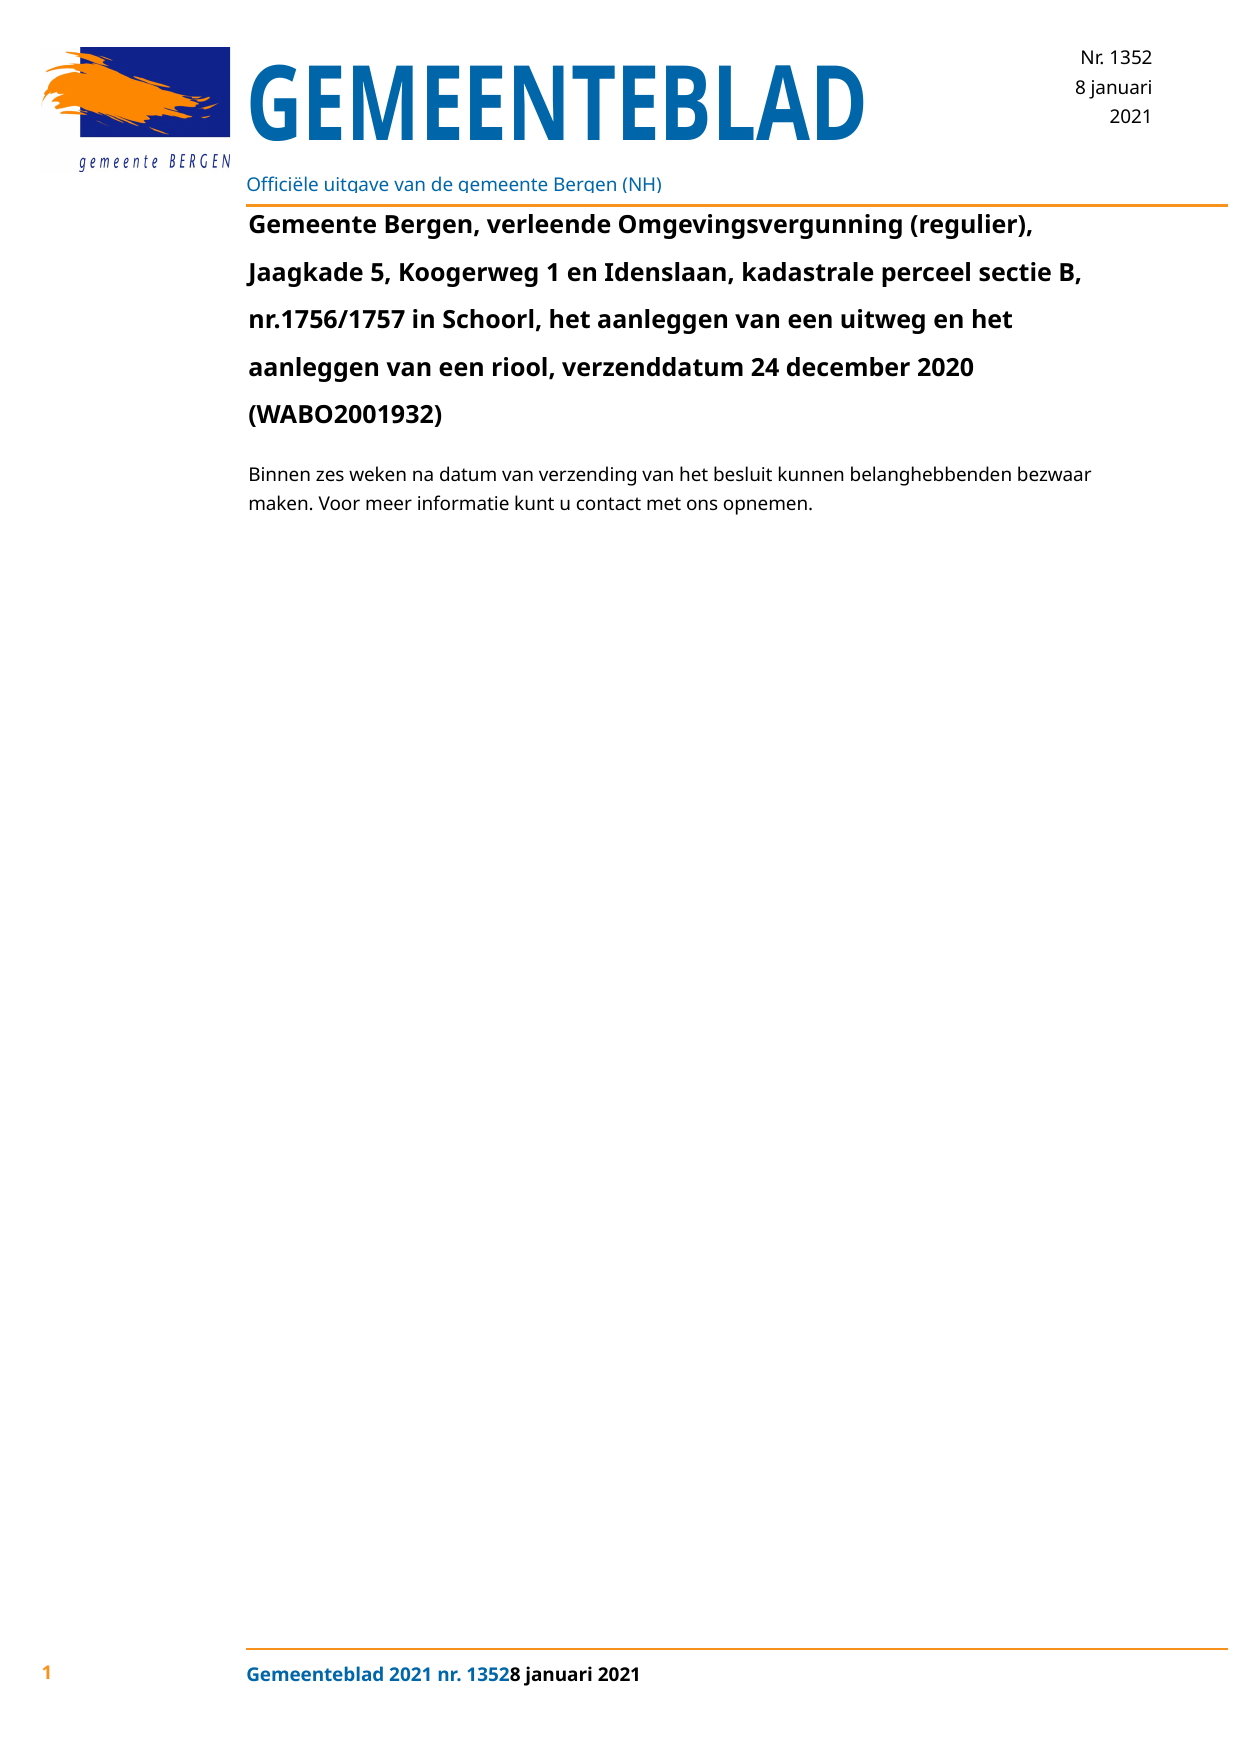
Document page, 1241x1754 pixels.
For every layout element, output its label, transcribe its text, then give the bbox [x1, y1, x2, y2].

text Gemeente Bergen, verleende Omgevingsvergunning (regulier), Jaagkade 5, Koogerweg 1 en Idenslaan, kadastrale perceel sectie B, nr.1756/1757 in Schoorl, het aanleggen van een uitweg en het aanleggen van een riool, verzenddatum 24 december 2020 (WABO2001932) [248, 207, 1152, 431]
picture [41, 47, 231, 172]
text Binnen zes weken na datum van verzending van het besluit kunnen belanghebbenden bezwaar maken. Voor meer informatie kunt u contact met ons opnemen. [248, 461, 1152, 516]
